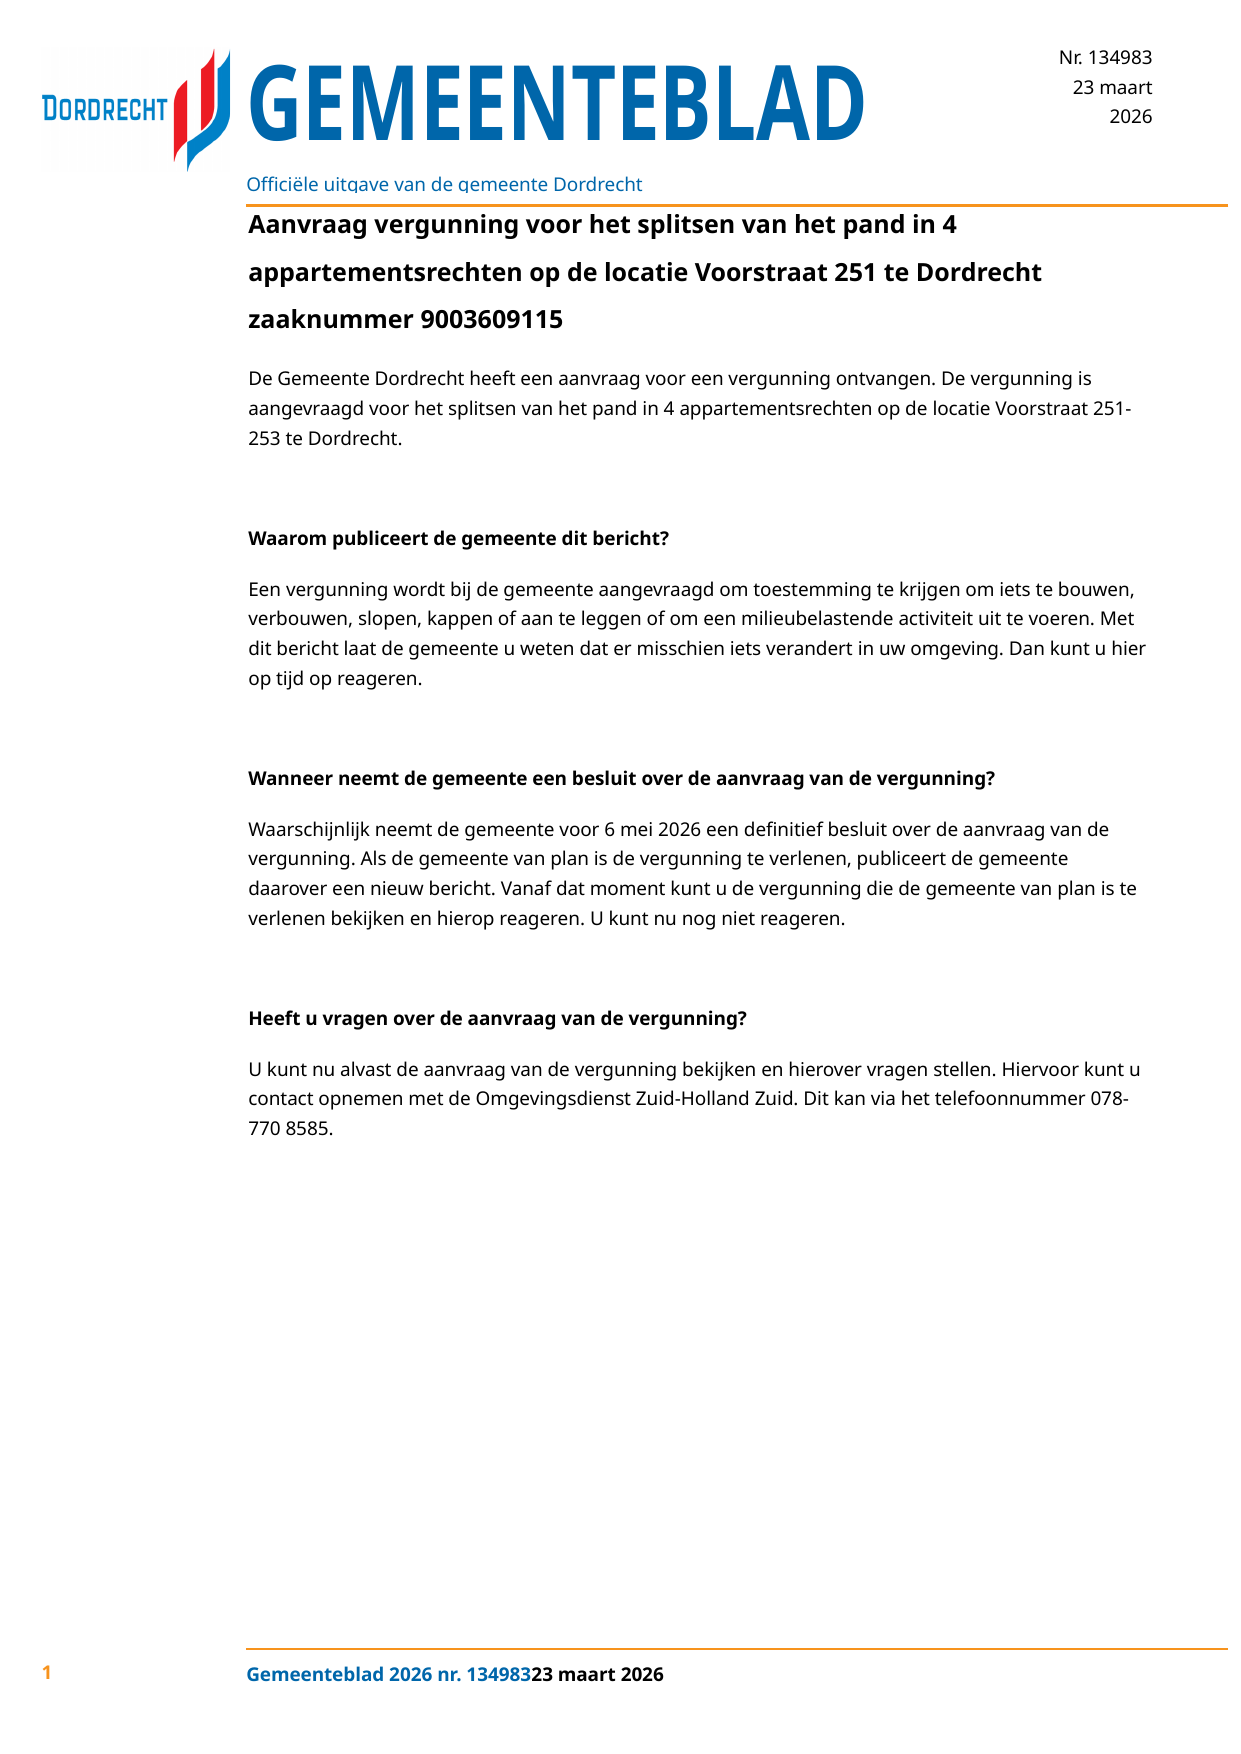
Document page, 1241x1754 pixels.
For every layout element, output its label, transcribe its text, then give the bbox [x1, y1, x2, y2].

text Aanvraag vergunning voor het splitsen van het pand in 4 appartementsrechten op de locatie Voorstraat 251 te Dordrecht zaaknummer 9003609115 [248, 207, 1152, 336]
text Waarschijnlijk neemt de gemeente voor 6 mei 2026 een definitief besluit over de aanvraag van de vergunning. Als de gemeente van plan is de vergunning te verlenen, publiceert de gemeente daarover een nieuw bericht. Vanaf dat moment kunt u de vergunning die de gemeente van plan is te verlenen bekijken en hierop reageren. U kunt nu nog niet reageren. [248, 816, 1152, 930]
text Waarom publiceert de gemeente dit bericht? [248, 526, 1152, 551]
text Wanneer neemt de gemeente een besluit over de aanvraag van de vergunning? [248, 766, 1152, 791]
picture [41, 47, 231, 172]
text De Gemeente Dordrecht heeft een aanvraag voor een vergunning ontvangen. De vergunning is aangevraagd voor het splitsen van het pand in 4 appartementsrechten op de locatie Voorstraat 251-253 te Dordrecht. [248, 366, 1152, 450]
text U kunt nu alvast de aanvraag van de vergunning bekijken en hierover vragen stellen. Hiervoor kunt u contact opnemen met de Omgevingsdienst Zuid-Holland Zuid. Dit kan via het telefoonnummer 078-770 8585. [248, 1056, 1152, 1141]
text Een vergunning wordt bij de gemeente aangevraagd om toestemming te krijgen om iets te bouwen, verbouwen, slopen, kappen of aan te leggen of om een milieubelastende activiteit uit te voeren. Met dit bericht laat de gemeente u weten dat er misschien iets verandert in uw omgeving. Dan kunt u hier op tijd op reageren. [248, 576, 1152, 690]
text Heeft u vragen over de aanvraag van de vergunning? [248, 1006, 1152, 1031]
